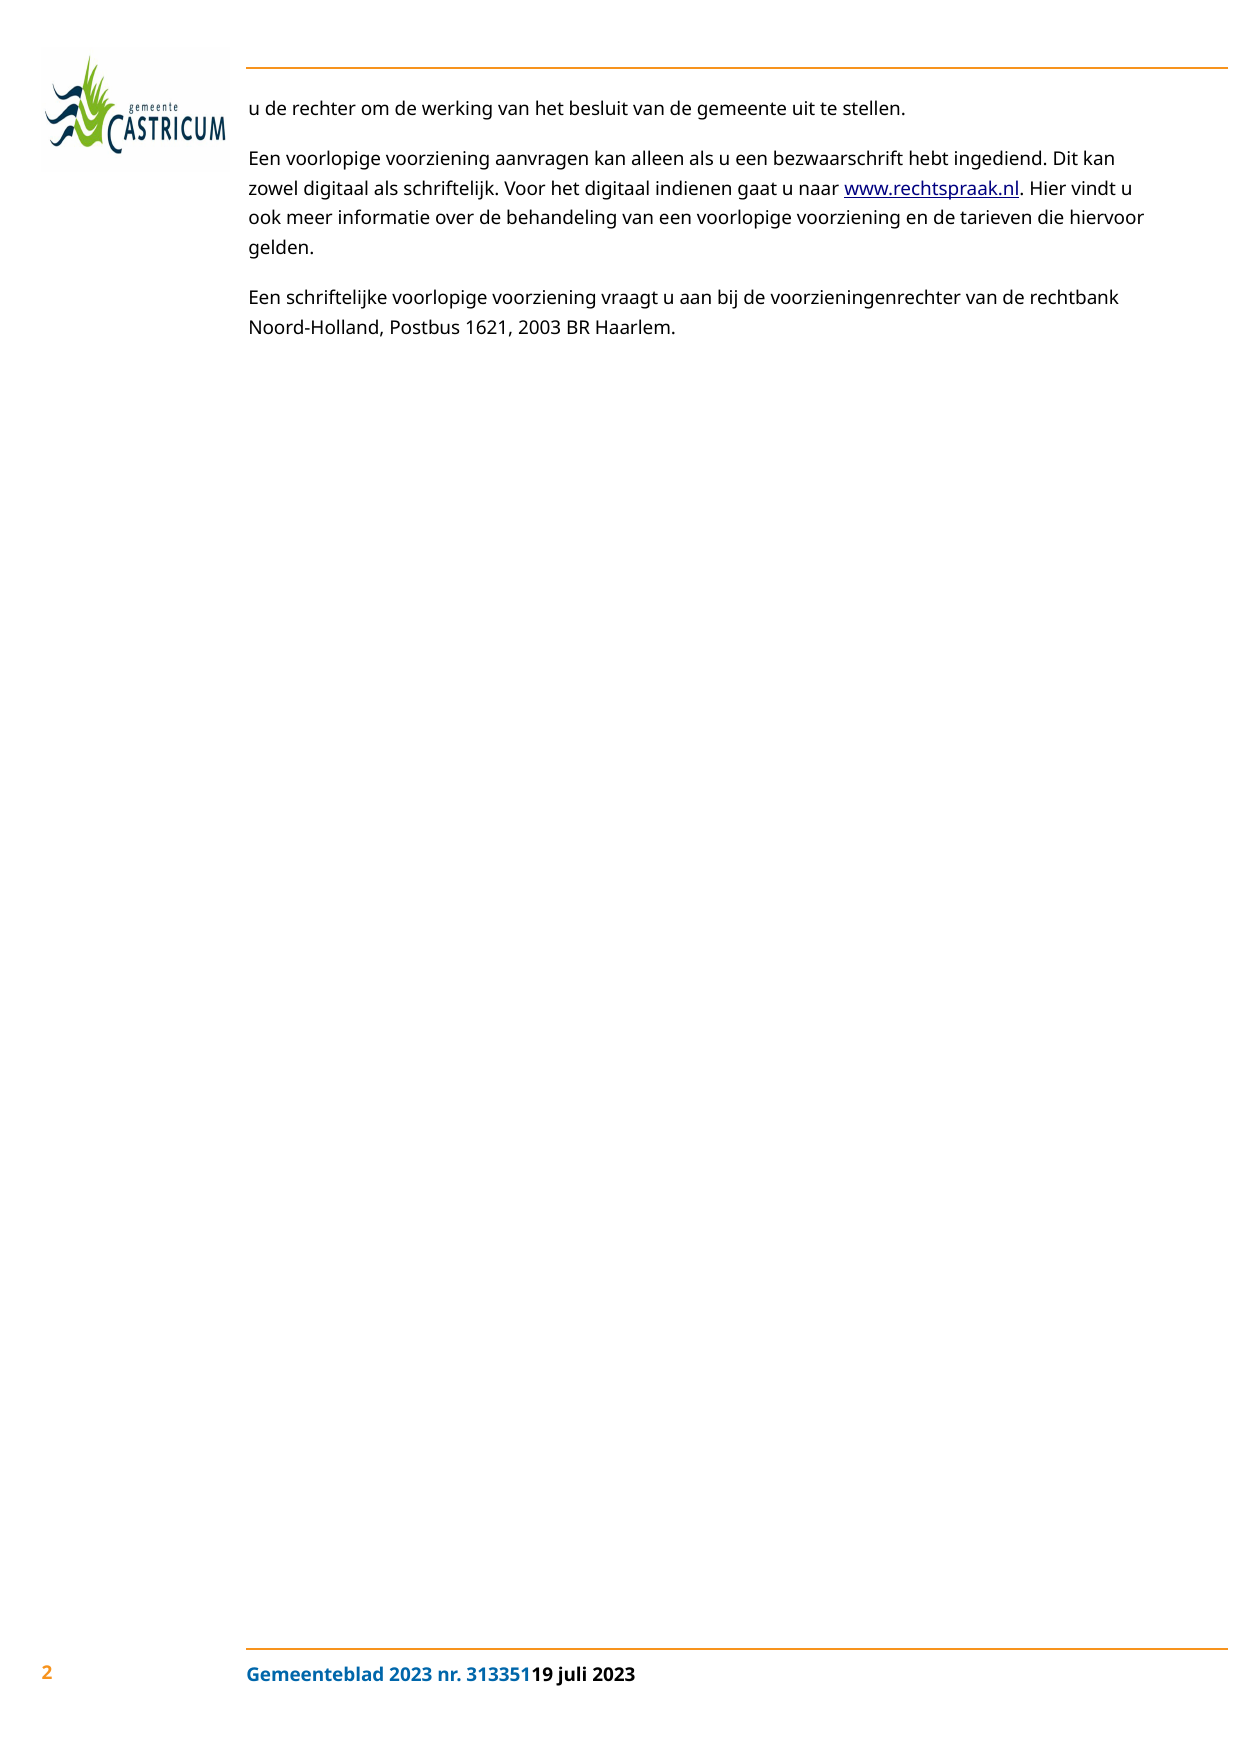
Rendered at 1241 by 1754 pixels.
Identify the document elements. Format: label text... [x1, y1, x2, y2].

text Een voorlopige voorziening aanvragen kan alleen als u een bezwaarschrift hebt ingediend. Dit kan zowel digitaal als schriftelijk. Voor het digitaal indienen gaat u naar www.rechtspraak.nl. Hier vindt u ook meer informatie over de behandeling van een voorlopige voorziening en de tarieven die hiervoor gelden. [248, 145, 1152, 260]
text u de rechter om de werking van het besluit van de gemeente uit te stellen. [248, 95, 1152, 121]
picture [41, 47, 231, 172]
text Een schriftelijke voorlopige voorziening vraagt u aan bij de voorzieningenrechter van de rechtbank Noord-Holland, Postbus 1621, 2003 BR Haarlem. [248, 284, 1152, 340]
